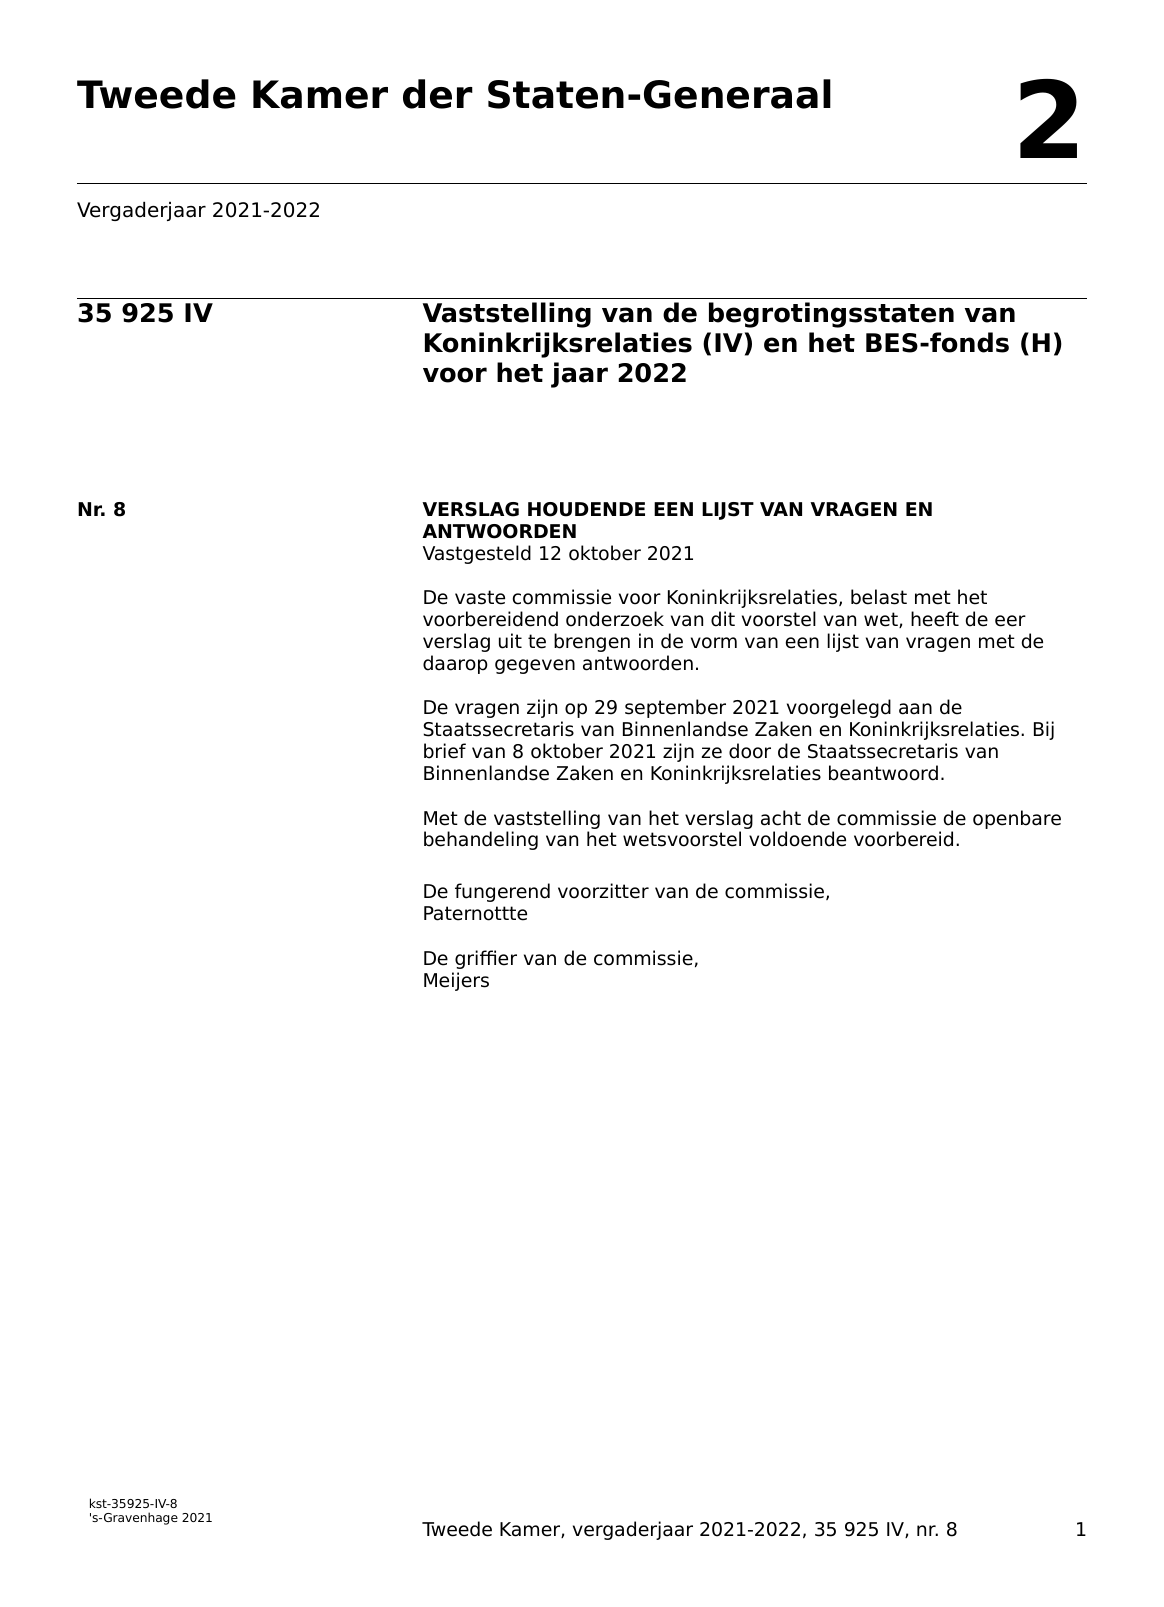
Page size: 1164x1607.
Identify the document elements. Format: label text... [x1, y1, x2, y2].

table_cell Vergaderjaar 2021-2022 [77, 184, 1087, 298]
text 's-Gravenhage 2021 [88, 1511, 323, 1525]
text kst-35925-IV-8 [88, 1497, 323, 1511]
text De vaste commissie voor Koninkrijksrelaties, belast met het voorbereidend onderzoek van dit voorstel van wet, heeft de eer verslag uit te brengen in de vorm van een lijst van vragen met de daarop gegeven antwoorden. [422, 587, 1087, 675]
table_header 2 [886, 59, 1087, 183]
subtitle Nr. 8 VERSLAG HOUDENDE EEN LIJST VAN VRAGEN EN ANTWOORDEN [77, 499, 1087, 543]
text De griffier van de commissie, Meijers [422, 947, 1087, 991]
text De vragen zijn op 29 september 2021 voorgelegd aan de Staatssecretaris van Binnenlandse Zaken en Koninkrijksrelaties. Bij brief van 8 oktober 2021 zijn ze door de Staatssecretaris van Binnenlandse Zaken en Koninkrijksrelaties beantwoord. [422, 697, 1087, 785]
table_header Tweede Kamer der Staten-Generaal [77, 59, 886, 183]
text De fungerend voorzitter van de commissie, Paternottte [422, 881, 1087, 925]
text Met de vaststelling van het verslag acht de commissie de openbare behandeling van het wetsvoorstel voldoende voorbereid. [422, 807, 1087, 851]
subtitle 35 925 IV Vaststelling van de begrotingsstaten van Koninkrijksrelaties (IV) en het BES-fonds (H) voor het jaar 2022 [77, 299, 1087, 388]
text Vastgesteld 12 oktober 2021 [422, 543, 1087, 565]
